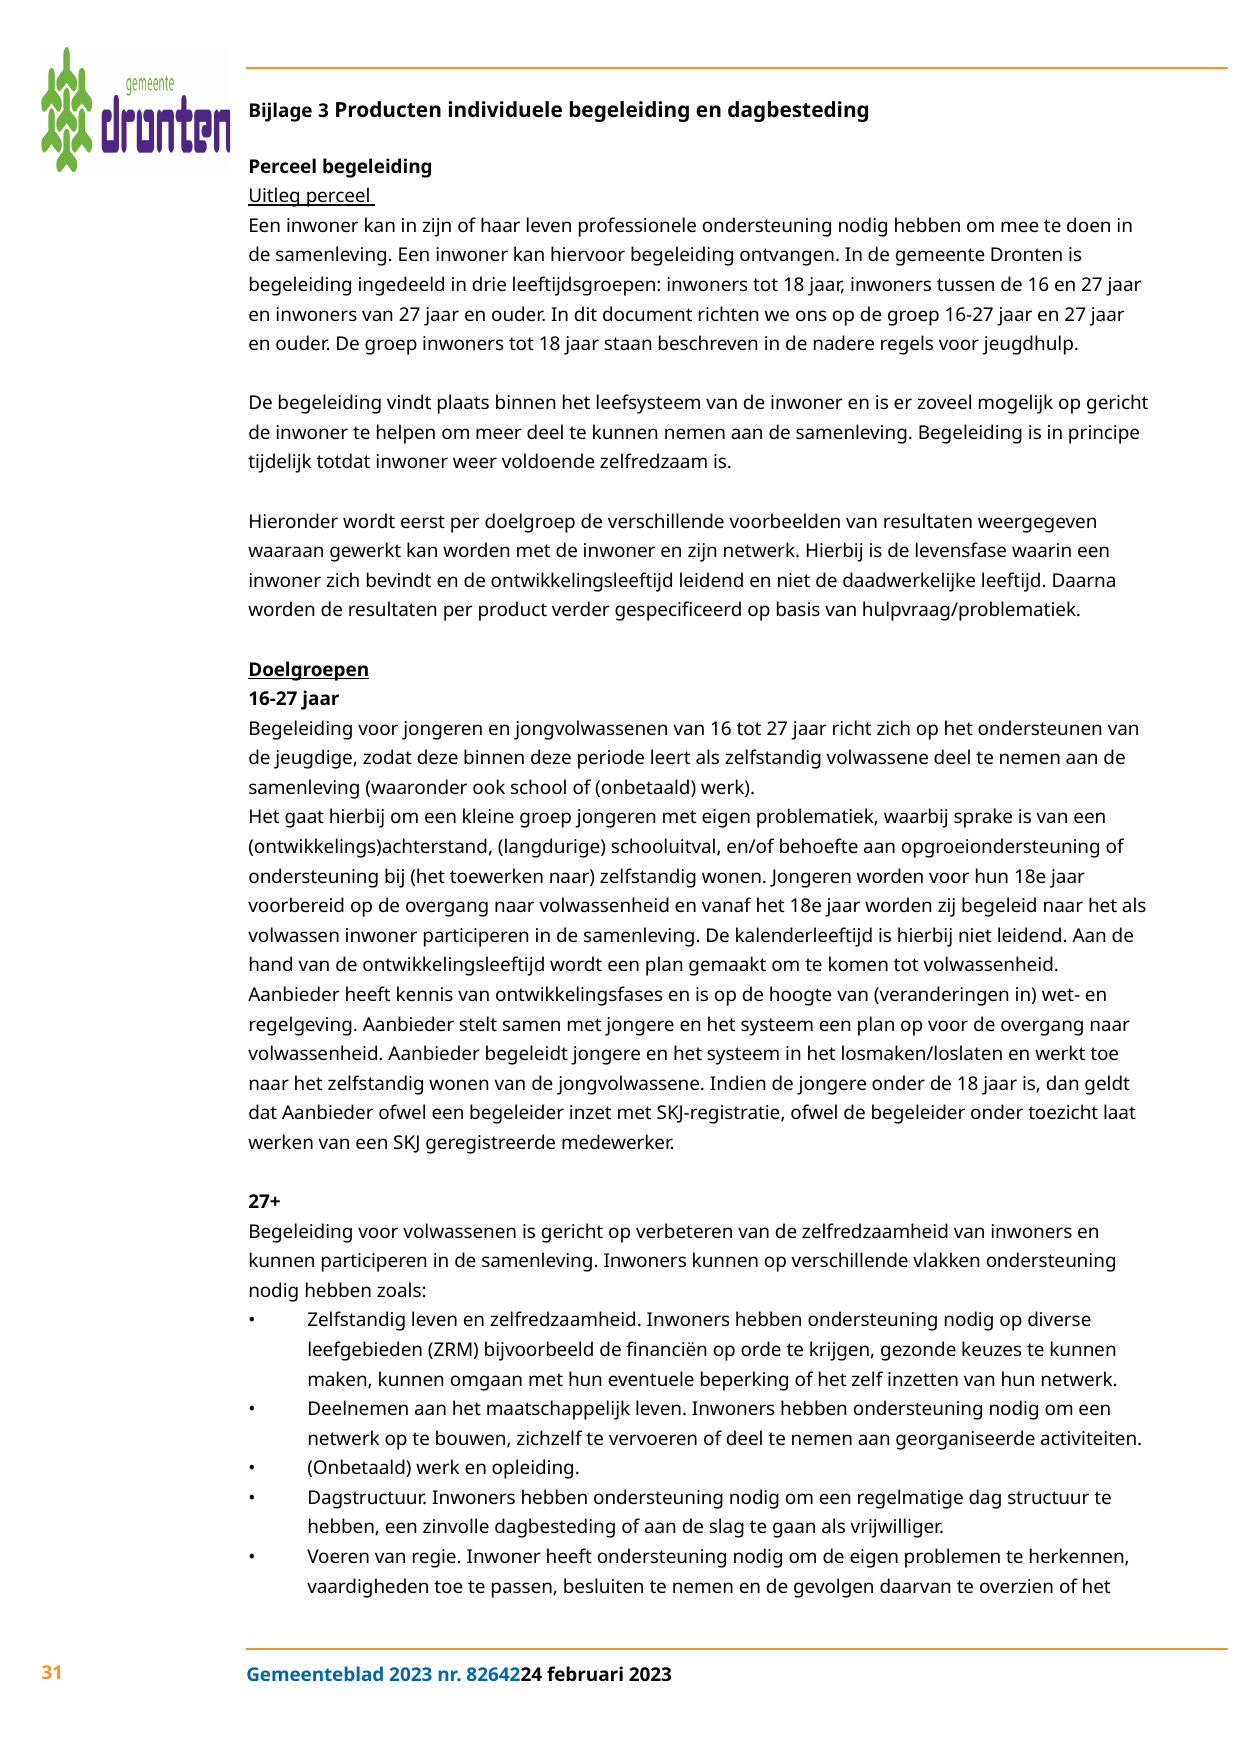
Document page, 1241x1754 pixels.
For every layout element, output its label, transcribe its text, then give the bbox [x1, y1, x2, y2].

text Begeleiding voor volwassenen is gericht op verbeteren van de zelfredzaamheid van inwoners en kunnen participeren in de samenleving. Inwoners kunnen op verschillende vlakken ondersteuning nodig hebben zoals: [248, 1218, 1152, 1303]
text Doelgroepen [248, 656, 1152, 682]
text Het gaat hierbij om een kleine groep jongeren met eigen problematiek, waarbij sprake is van een (ontwikkelings)achterstand, (langdurige) schooluitval, en/of behoefte aan opgroeiondersteuning of ondersteuning bij (het toewerken naar) zelfstandig wonen. Jongeren worden voor hun 18e jaar voorbereid op de overgang naar volwassenheid en vanaf het 18e jaar worden zij begeleid naar het als volwassen inwoner participeren in de samenleving. De kalenderleeftijd is hierbij niet leidend. Aan de hand van de ontwikkelingsleeftijd wordt een plan gemaakt om te komen tot volwassenheid. Aanbieder heeft kennis van ontwikkelingsfases en is op de hoogte van (veranderingen in) wet- en regelgeving. Aanbieder stelt samen met jongere en het systeem een plan op voor de overgang naar volwassenheid. Aanbieder begeleidt jongere en het systeem in het losmaken/loslaten en werkt toe naar het zelfstandig wonen van de jongvolwassene. Indien de jongere onder de 18 jaar is, dan geldt dat Aanbieder ofwel een begeleider inzet met SKJ-registratie, ofwel de begeleider onder toezicht laat werken van een SKJ geregistreerde medewerker. [248, 804, 1152, 1155]
list (Onbetaald) werk en opleiding. [248, 1454, 1152, 1480]
text Uitleg perceel [248, 182, 1152, 208]
list Zelfstandig leven en zelfredzaamheid. Inwoners hebben ondersteuning nodig op diverse leefgebieden (ZRM) bijvoorbeeld de financiën op orde te krijgen, gezonde keuzes te kunnen maken, kunnen omgaan met hun eventuele beperking of het zelf inzetten van hun netwerk. [248, 1307, 1152, 1392]
text Bijlage 3 Producten individuele begeleiding en dagbesteding [248, 95, 1152, 123]
list Dagstructuur. Inwoners hebben ondersteuning nodig om een regelmatige dag structuur te hebben, een zinvolle dagbesteding of aan de slag te gaan als vrijwilliger. [248, 1484, 1152, 1539]
text Hieronder wordt eerst per doelgroep de verschillende voorbeelden van resultaten weergegeven waaraan gewerkt kan worden met de inwoner en zijn netwerk. Hierbij is de levensfase waarin een inwoner zich bevindt en de ontwikkelingsleeftijd leidend en niet de daadwerkelijke leeftijd. Daarna worden de resultaten per product verder gespecificeerd op basis van hulpvraag/problematiek. [248, 508, 1152, 622]
text Een inwoner kan in zijn of haar leven professionele ondersteuning nodig hebben om mee te doen in de samenleving. Een inwoner kan hiervoor begeleiding ontvangen. In de gemeente Dronten is begeleiding ingedeeld in drie leeftijdsgroepen: inwoners tot 18 jaar, inwoners tussen de 16 en 27 jaar en inwoners van 27 jaar en ouder. In dit document richten we ons op de groep 16-27 jaar en 27 jaar en ouder. De groep inwoners tot 18 jaar staan beschreven in de nadere regels voor jeugdhulp. [248, 212, 1152, 356]
text Begeleiding voor jongeren en jongvolwassenen van 16 tot 27 jaar richt zich op het ondersteunen van de jeugdige, zodat deze binnen deze periode leert als zelfstandig volwassene deel te nemen aan de samenleving (waaronder ook school of (onbetaald) werk). [248, 715, 1152, 800]
text Perceel begeleiding [248, 153, 1152, 179]
picture [41, 47, 231, 172]
list Deelnemen aan het maatschappelijk leven. Inwoners hebben ondersteuning nodig om een netwerk op te bouwen, zichzelf te vervoeren of deel te nemen aan georganiseerde activiteiten. [248, 1395, 1152, 1451]
list Voeren van regie. Inwoner heeft ondersteuning nodig om de eigen problemen te herkennen, vaardigheden toe te passen, besluiten te nemen en de gevolgen daarvan te overzien of het [248, 1543, 1152, 1599]
text 16-27 jaar [248, 685, 1152, 711]
text De begeleiding vindt plaats binnen het leefsysteem van de inwoner en is er zoveel mogelijk op gericht de inwoner te helpen om meer deel te kunnen nemen aan de samenleving. Begeleiding is in principe tijdelijk totdat inwoner weer voldoende zelfredzaam is. [248, 389, 1152, 474]
text 27+ [248, 1188, 1152, 1214]
